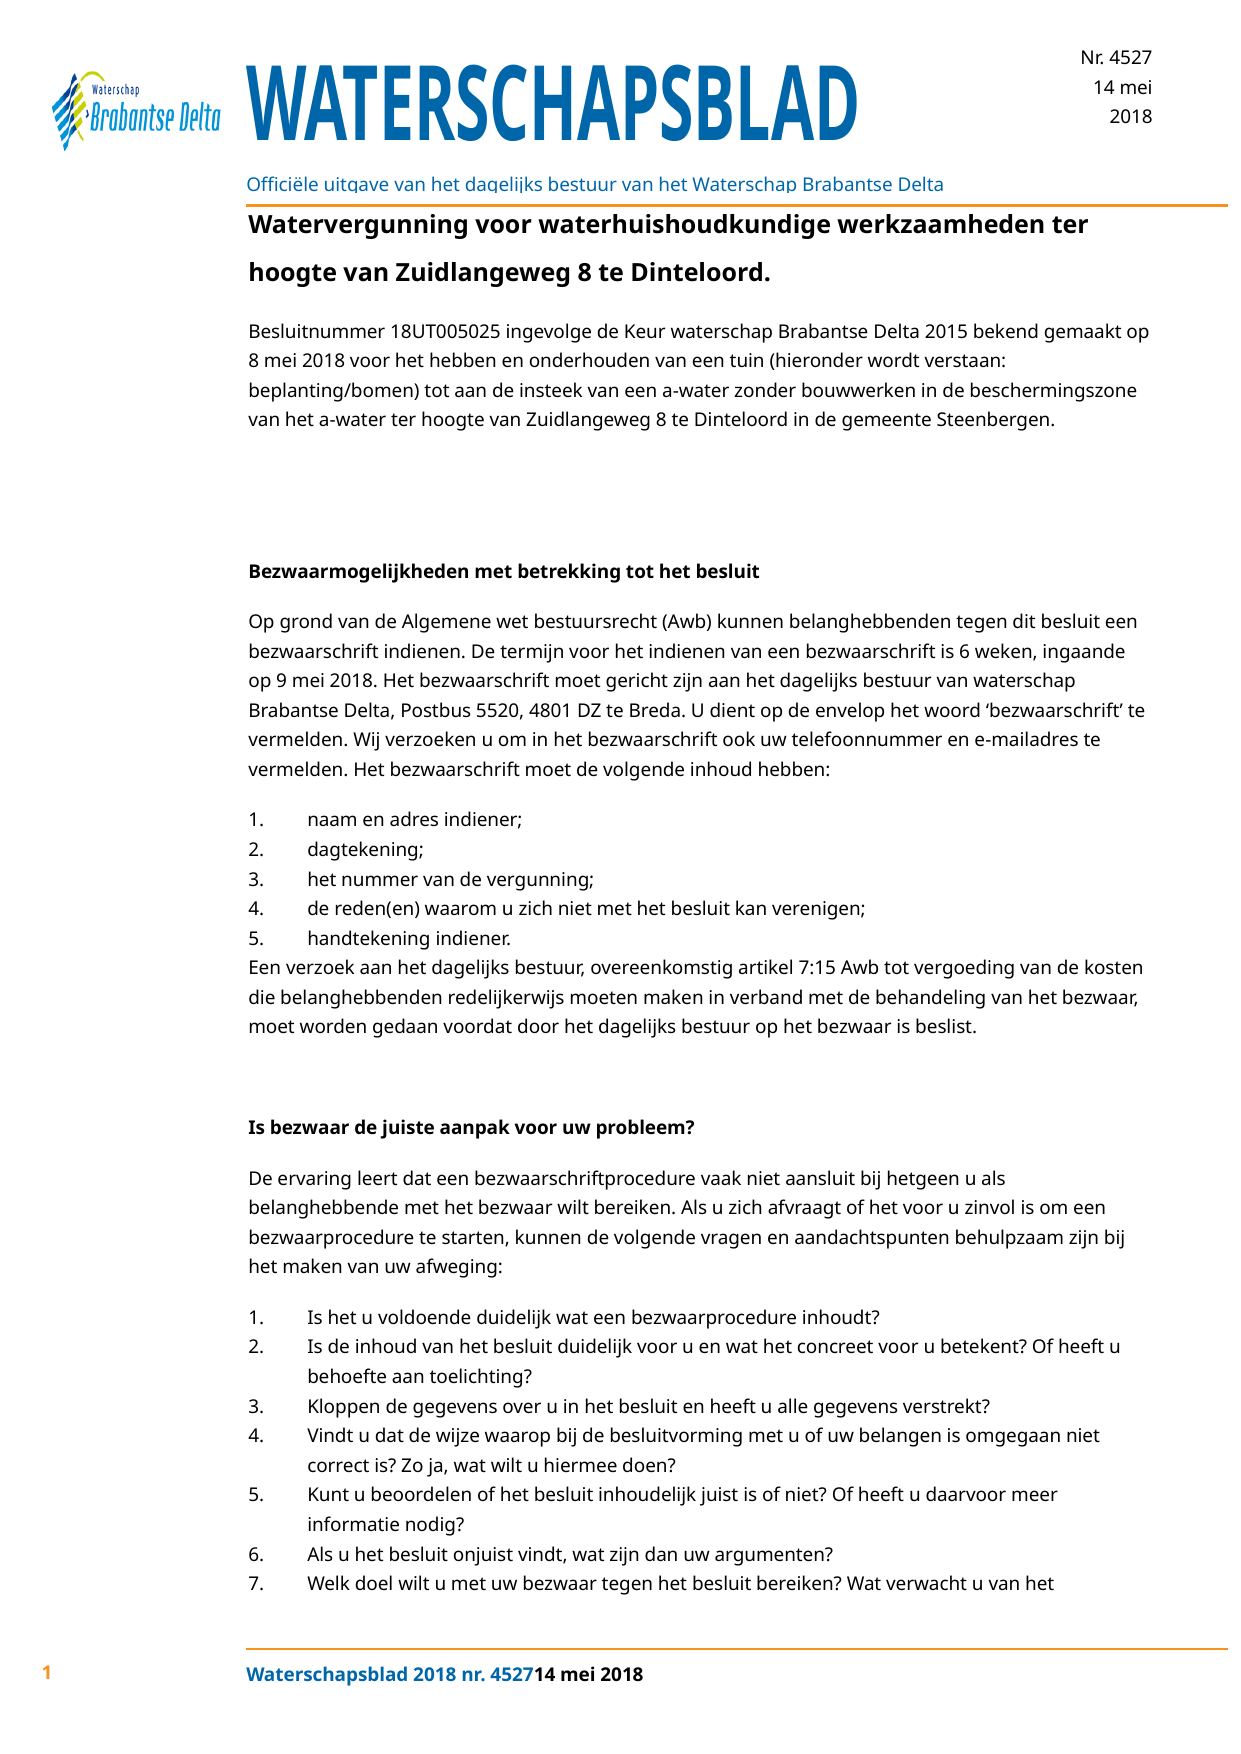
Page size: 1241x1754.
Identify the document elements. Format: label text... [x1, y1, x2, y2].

text Besluitnummer 18UT005025 ingevolge de Keur waterschap Brabantse Delta 2015 bekend gemaakt op 8 mei 2018 voor het hebben en onderhouden van een tuin (hieronder wordt verstaan: beplanting/bomen) tot aan de insteek van een a-water zonder bouwwerken in de beschermingszone van het a-water ter hoogte van Zuidlangeweg 8 te Dinteloord in de gemeente Steenbergen. [248, 318, 1152, 432]
text Een verzoek aan het dagelijks bestuur, overeenkomstig artikel 7:15 Awb tot vergoeding van de kosten die belanghebbenden redelijkerwijs moeten maken in verband met de behandeling van het bezwaar, moet worden gedaan voordat door het dagelijks bestuur op het bezwaar is beslist. [248, 954, 1152, 1039]
list naam en adres indiener; [248, 807, 1152, 832]
list de reden(en) waarom u zich niet met het besluit kan verenigen; [248, 895, 1152, 921]
list Als u het besluit onjuist vindt, wat zijn dan uw argumenten? [248, 1541, 1152, 1567]
list Vindt u dat de wijze waarop bij de besluitvorming met u of uw belangen is omgegaan niet correct is? Zo ja, wat wilt u hiermee doen? [248, 1422, 1152, 1478]
text Watervergunning voor waterhuishoudkundige werkzaamheden ter hoogte van Zuidlangeweg 8 te Dinteloord. [248, 207, 1152, 288]
list handtekening indiener. [248, 925, 1152, 951]
list Kloppen de gegevens over u in het besluit en heeft u alle gegevens verstrekt? [248, 1393, 1152, 1419]
text De ervaring leert dat een bezwaarschriftprocedure vaak niet aansluit bij hetgeen u als belanghebbende met het bezwaar wilt bereiken. Als u zich afvraagt of het voor u zinvol is om een bezwaarprocedure te starten, kunnen de volgende vragen en aandachtspunten behulpzaam zijn bij het maken van uw afweging: [248, 1165, 1152, 1279]
picture [41, 47, 231, 172]
text Bezwaarmogelijkheden met betrekking tot het besluit [248, 558, 1152, 584]
list Welk doel wilt u met uw bezwaar tegen het besluit bereiken? Wat verwacht u van het [248, 1570, 1152, 1596]
list Is het u voldoende duidelijk wat een bezwaarprocedure inhoudt? [248, 1304, 1152, 1330]
list dagtekening; [248, 836, 1152, 862]
list Kunt u beoordelen of het besluit inhoudelijk juist is of niet? Of heeft u daarvoor meer informatie nodig? [248, 1482, 1152, 1537]
list het nummer van de vergunning; [248, 866, 1152, 892]
list Is de inhoud van het besluit duidelijk voor u en wat het concreet voor u betekent? Of heeft u behoefte aan toelichting? [248, 1334, 1152, 1389]
text Op grond van de Algemene wet bestuursrecht (Awb) kunnen belanghebbenden tegen dit besluit een bezwaarschrift indienen. De termijn voor het indienen van een bezwaarschrift is 6 weken, ingaande op 9 mei 2018. Het bezwaarschrift moet gericht zijn aan het dagelijks bestuur van waterschap Brabantse Delta, Postbus 5520, 4801 DZ te Breda. U dient op de envelop het woord ‘bezwaarschrift’ te vermelden. Wij verzoeken u om in het bezwaarschrift ook uw telefoonnummer en e‑mailadres te vermelden. Het bezwaarschrift moet de volgende inhoud hebben: [248, 608, 1152, 782]
text Is bezwaar de juiste aanpak voor uw probleem? [248, 1114, 1152, 1140]
